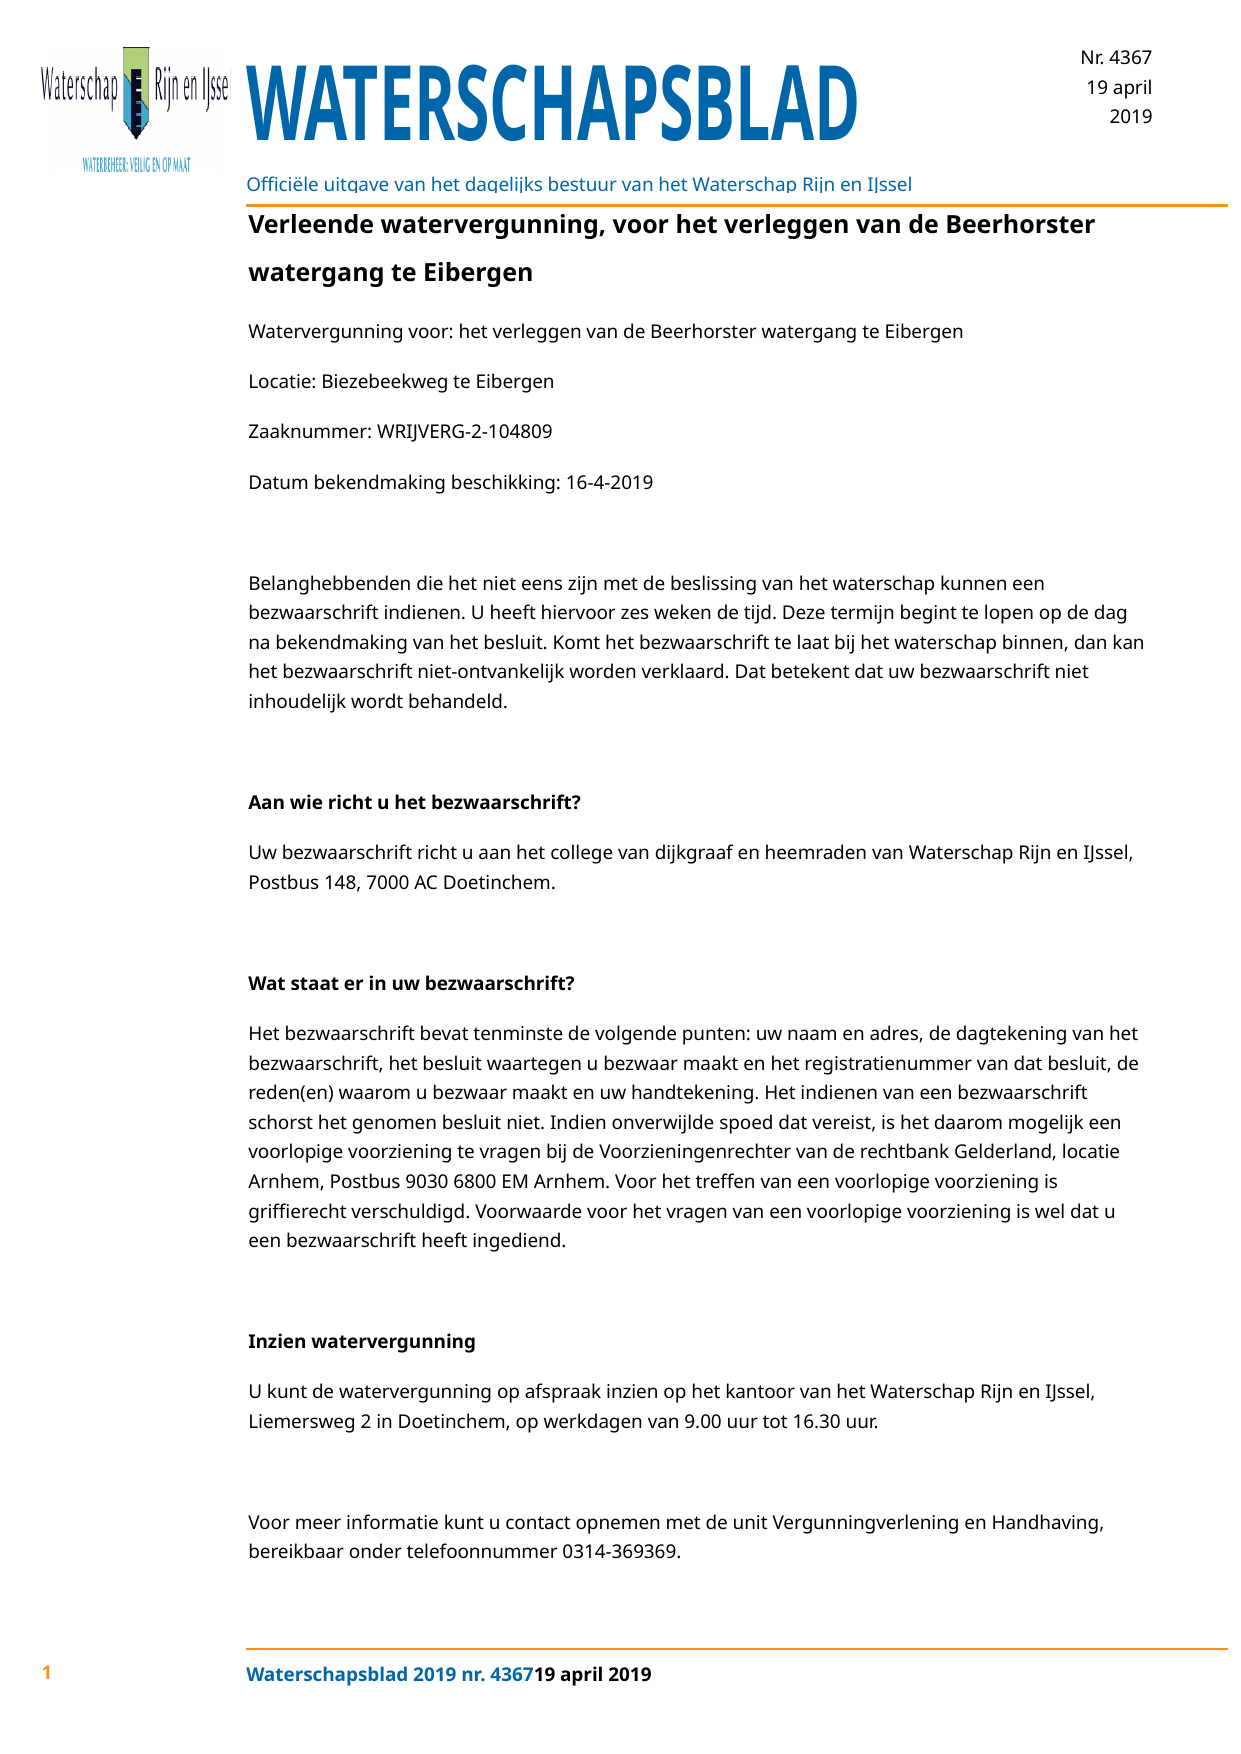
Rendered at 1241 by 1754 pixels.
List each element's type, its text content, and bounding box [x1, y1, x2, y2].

text Inzien watervergunning [248, 1328, 1152, 1354]
text Verleende watervergunning, voor het verleggen van de Beerhorster watergang te Eibergen [248, 207, 1152, 288]
text Datum bekendmaking beschikking: 16-4-2019 [248, 469, 1152, 495]
text Voor meer informatie kunt u contact opnemen met de unit Vergunningverlening en Handhaving, bereikbaar onder telefoonnummer 0314-369369. [248, 1509, 1152, 1564]
text Uw bezwaarschrift richt u aan het college van dijkgraaf en heemraden van Waterschap Rijn en IJssel, Postbus 148, 7000 AC Doetinchem. [248, 839, 1152, 895]
text Aan wie richt u het bezwaarschrift? [248, 789, 1152, 815]
text Zaaknummer: WRIJVERG-2-104809 [248, 419, 1152, 444]
picture [41, 47, 231, 172]
text Locatie: Biezebeekweg te Eibergen [248, 368, 1152, 394]
text U kunt de watervergunning op afspraak inzien op het kantoor van het Waterschap Rijn en IJssel, Liemersweg 2 in Doetinchem, op werkdagen van 9.00 uur tot 16.30 uur. [248, 1379, 1152, 1434]
text Wat staat er in uw bezwaarschrift? [248, 970, 1152, 996]
text Watervergunning voor: het verleggen van de Beerhorster watergang te Eibergen [248, 318, 1152, 344]
text Het bezwaarschrift bevat tenminste de volgende punten: uw naam en adres, de dagtekening van het bezwaarschrift, het besluit waartegen u bezwaar maakt en het registratienummer van dat besluit, de reden(en) waarom u bezwaar maakt en uw handtekening. Het indienen van een bezwaarschrift schorst het genomen besluit niet. Indien onverwijlde spoed dat vereist, is het daarom mogelijk een voorlopige voorziening te vragen bij de Voorzieningenrechter van de rechtbank Gelderland, locatie Arnhem, Postbus 9030 6800 EM Arnhem. Voor het treffen van een voorlopige voorziening is griffierecht verschuldigd. Voorwaarde voor het vragen van een voorlopige voorziening is wel dat u een bezwaarschrift heeft ingediend. [248, 1020, 1152, 1253]
text Belanghebbenden die het niet eens zijn met de beslissing van het waterschap kunnen een bezwaarschrift indienen. U heeft hiervoor zes weken de tijd. Deze termijn begint te lopen op de dag na bekendmaking van het besluit. Komt het bezwaarschrift te laat bij het waterschap binnen, dan kan het bezwaarschrift niet-ontvankelijk worden verklaard. Dat betekent dat uw bezwaarschrift niet inhoudelijk wordt behandeld. [248, 570, 1152, 714]
